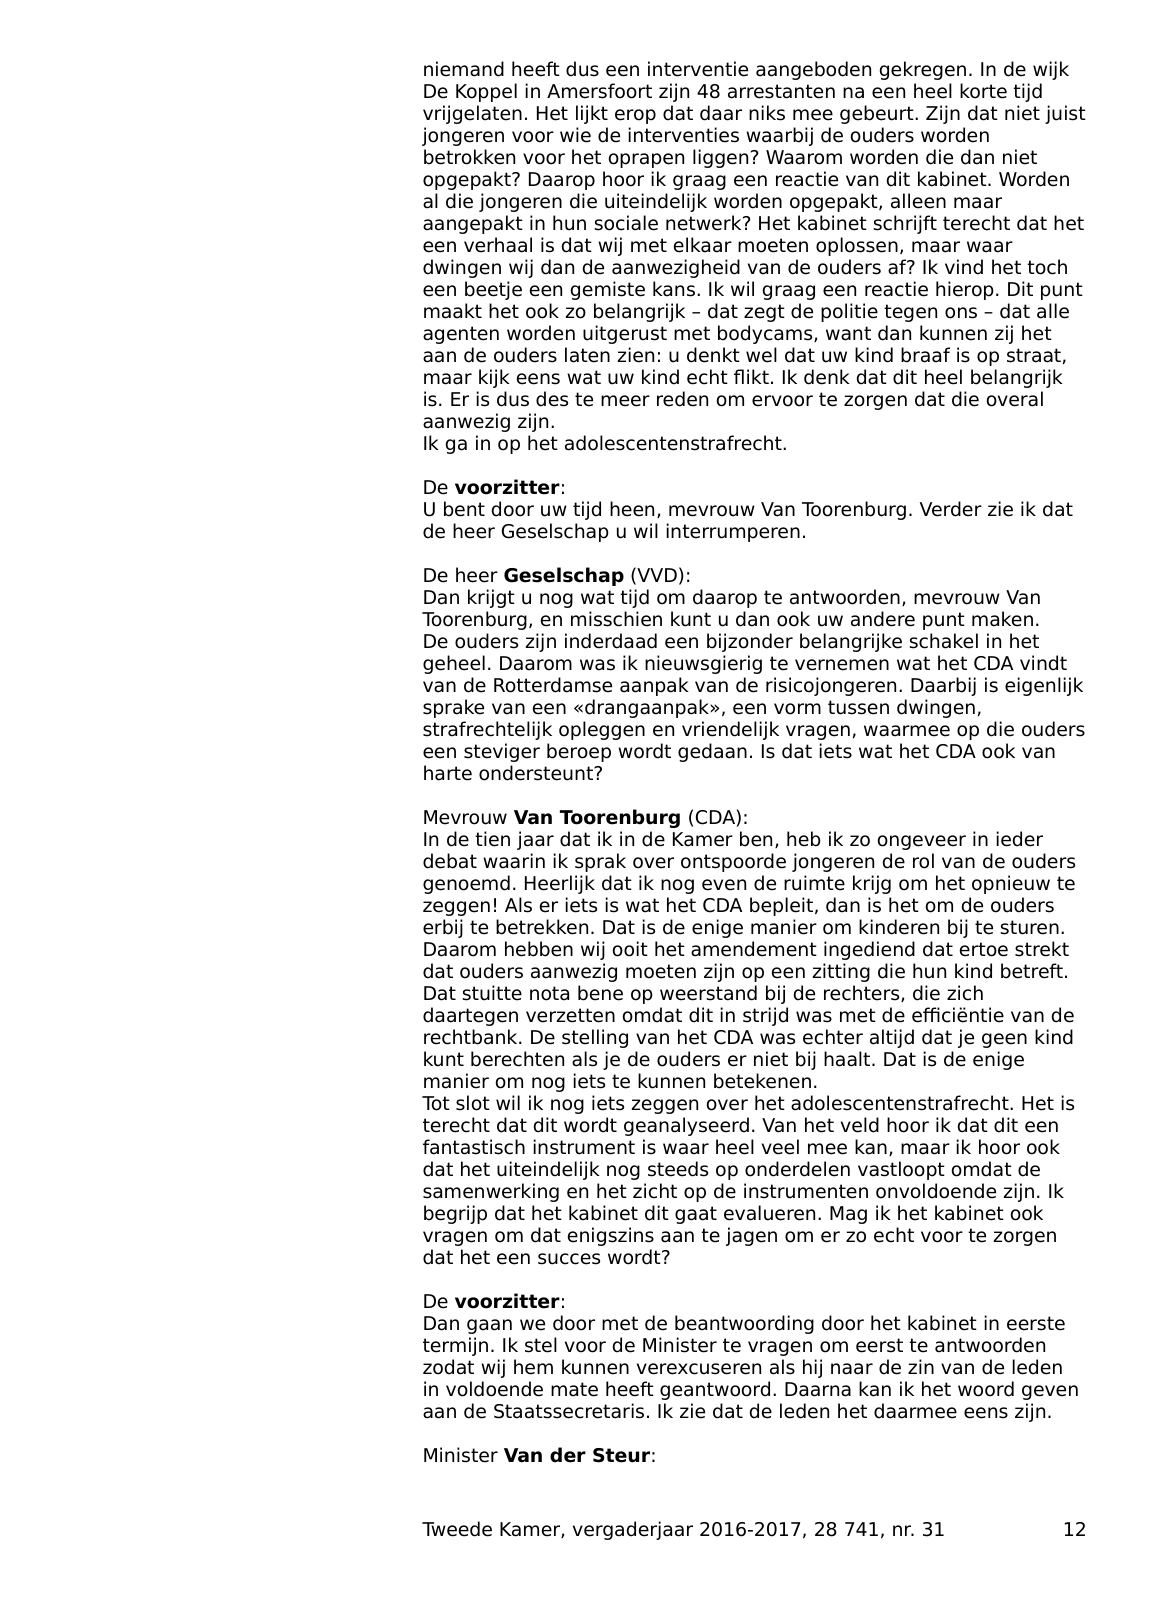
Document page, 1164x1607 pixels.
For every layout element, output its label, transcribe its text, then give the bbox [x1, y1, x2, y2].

text In de tien jaar dat ik in de Kamer ben, heb ik zo ongeveer in ieder debat waarin ik sprak over ontspoorde jongeren de rol van de ouders genoemd. Heerlijk dat ik nog even de ruimte krijg om het opnieuw te zeggen! Als er iets is wat het CDA bepleit, dan is het om de ouders erbij te betrekken. Dat is de enige manier om kinderen bij te sturen. Daarom hebben wij ooit het amendement ingediend dat ertoe strekt dat ouders aanwezig moeten zijn op een zitting die hun kind betreft. Dat stuitte nota bene op weerstand bij de rechters, die zich daartegen verzetten omdat dit in strijd was met de efficiëntie van de rechtbank. De stelling van het CDA was echter altijd dat je geen kind kunt berechten als je de ouders er niet bij haalt. Dat is de enige manier om nog iets te kunnen betekenen. [422, 829, 1087, 1093]
text U bent door uw tijd heen, mevrouw Van Toorenburg. Verder zie ik dat de heer Geselschap u wil interrumperen. [422, 499, 1087, 543]
text De voorzitter: [422, 477, 1087, 499]
text Dan gaan we door met de beantwoording door het kabinet in eerste termijn. Ik stel voor de Minister te vragen om eerst te antwoorden zodat wij hem kunnen verexcuseren als hij naar de zin van de leden in voldoende mate heeft geantwoord. Daarna kan ik het woord geven aan de Staatssecretaris. Ik zie dat de leden het daarmee eens zijn. [422, 1313, 1087, 1423]
text Ik ga in op het adolescentenstrafrecht. [422, 433, 1087, 455]
text De heer Geselschap (VVD): [422, 565, 1087, 587]
text niemand heeft dus een interventie aangeboden gekregen. In de wijk De Koppel in Amersfoort zijn 48 arrestanten na een heel korte tijd vrijgelaten. Het lijkt erop dat daar niks mee gebeurt. Zijn dat niet juist jongeren voor wie de interventies waarbij de ouders worden betrokken voor het oprapen liggen? Waarom worden die dan niet opgepakt? Daarop hoor ik graag een reactie van dit kabinet. Worden al die jongeren die uiteindelijk worden opgepakt, alleen maar aangepakt in hun sociale netwerk? Het kabinet schrijft terecht dat het een verhaal is dat wij met elkaar moeten oplossen, maar waar dwingen wij dan de aanwezigheid van de ouders af? Ik vind het toch een beetje een gemiste kans. Ik wil graag een reactie hierop. Dit punt maakt het ook zo belangrijk – dat zegt de politie tegen ons – dat alle agenten worden uitgerust met bodycams, want dan kunnen zij het aan de ouders laten zien: u denkt wel dat uw kind braaf is op straat, maar kijk eens wat uw kind echt flikt. Ik denk dat dit heel belangrijk is. Er is dus des te meer reden om ervoor te zorgen dat die overal aanwezig zijn. [422, 59, 1087, 433]
text De ouders zijn inderdaad een bijzonder belangrijke schakel in het geheel. Daarom was ik nieuwsgierig te vernemen wat het CDA vindt van de Rotterdamse aanpak van de risicojongeren. Daarbij is eigenlijk sprake van een «drangaanpak», een vorm tussen dwingen, strafrechtelijk opleggen en vriendelijk vragen, waarmee op die ouders een steviger beroep wordt gedaan. Is dat iets wat het CDA ook van harte ondersteunt? [422, 631, 1087, 785]
text De voorzitter: [422, 1291, 1087, 1313]
text Mevrouw Van Toorenburg (CDA): [422, 807, 1087, 829]
text Dan krijgt u nog wat tijd om daarop te antwoorden, mevrouw Van Toorenburg, en misschien kunt u dan ook uw andere punt maken. [422, 587, 1087, 631]
text Tot slot wil ik nog iets zeggen over het adolescentenstrafrecht. Het is terecht dat dit wordt geanalyseerd. Van het veld hoor ik dat dit een fantastisch instrument is waar heel veel mee kan, maar ik hoor ook dat het uiteindelijk nog steeds op onderdelen vastloopt omdat de samenwerking en het zicht op de instrumenten onvoldoende zijn. Ik begrijp dat het kabinet dit gaat evalueren. Mag ik het kabinet ook vragen om dat enigszins aan te jagen om er zo echt voor te zorgen dat het een succes wordt? [422, 1093, 1087, 1268]
text Minister Van der Steur: [422, 1445, 1087, 1467]
